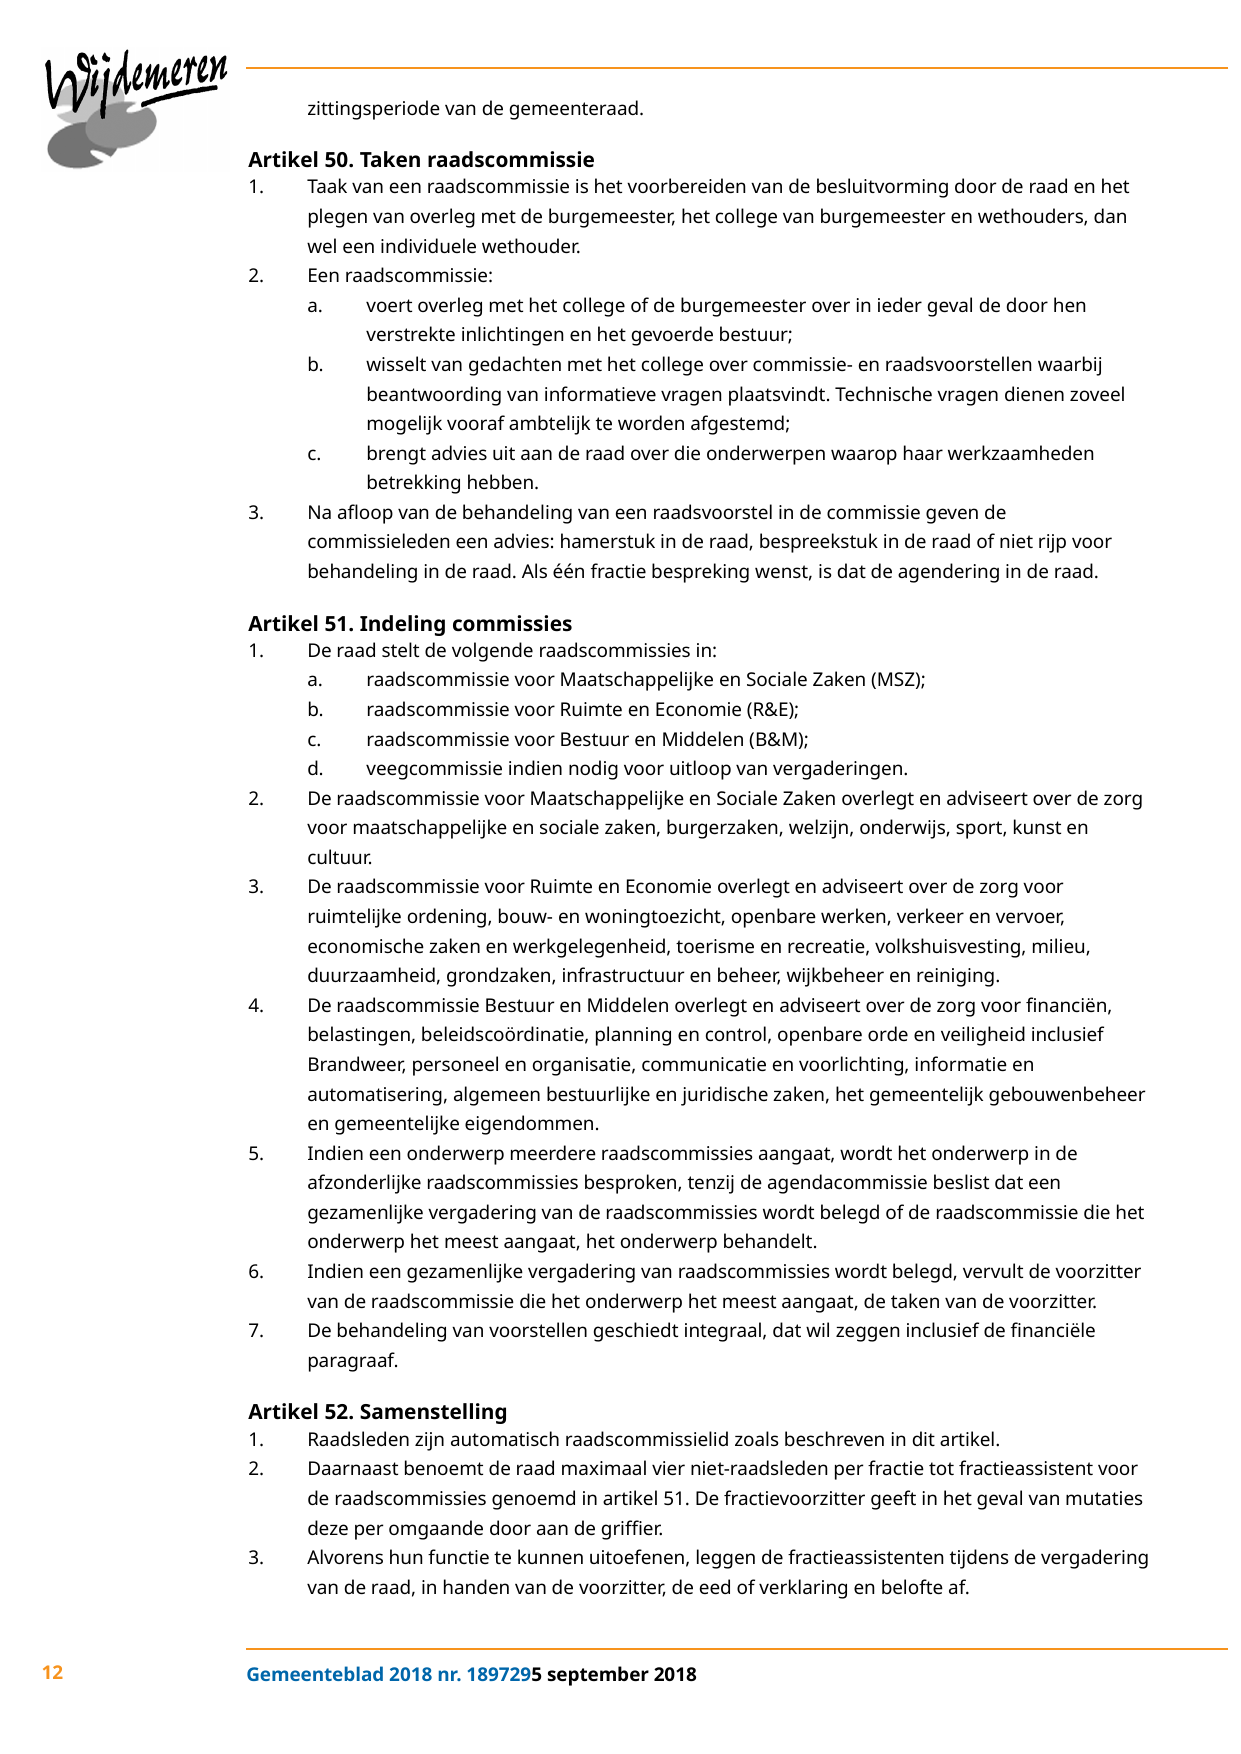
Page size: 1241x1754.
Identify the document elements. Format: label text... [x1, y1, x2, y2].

list De behandeling van voorstellen geschiedt integraal, dat wil zeggen inclusief de financiële paragraaf. [248, 1317, 1152, 1373]
list Raadsleden zijn automatisch raadscommissielid zoals beschreven in dit artikel. [248, 1426, 1152, 1452]
list De raad stelt de volgende raadscommissies in: [248, 637, 1152, 663]
list Na afloop van de behandeling van een raadsvoorstel in de commissie geven de commissieleden een advies: hamerstuk in de raad, bespreekstuk in de raad of niet rijp voor behandeling in de raad. Als één fractie bespreking wenst, is dat de agendering in de raad. [248, 499, 1152, 584]
text Artikel 52. Samenstelling [248, 1397, 1152, 1426]
list wisselt van gedachten met het college over commissie- en raadsvoorstellen waarbij beantwoording van informatieve vragen plaatsvindt. Technische vragen dienen zoveel mogelijk vooraf ambtelijk te worden afgestemd; [307, 351, 1152, 436]
list De raadscommissie voor Ruimte en Economie overlegt en adviseert over de zorg voor ruimtelijke ordening, bouw- en woningtoezicht, openbare werken, verkeer en vervoer, economische zaken en werkgelegenheid, toerisme en recreatie, volkshuisvesting, milieu, duurzaamheid, grondzaken, infrastructuur en beheer, wijkbeheer en reiniging. [248, 874, 1152, 988]
text Artikel 50. Taken raadscommissie [248, 145, 1152, 174]
list Taak van een raadscommissie is het voorbereiden van de besluitvorming door de raad en het plegen van overleg met de burgemeester, het college van burgemeester en wethouders, dan wel een individuele wethouder. [248, 174, 1152, 258]
list Een raadscommissie: [248, 262, 1152, 288]
list Daarnaast benoemt de raad maximaal vier niet-raadsleden per fractie tot fractieassistent voor de raadscommissies genoemd in artikel 51. De fractievoorzitter geeft in het geval van mutaties deze per omgaande door aan de griffier. [248, 1456, 1152, 1540]
list Alvorens hun functie te kunnen uitoefenen, leggen de fractieassistenten tijdens de vergadering van de raad, in handen van de voorzitter, de eed of verklaring en belofte af. [248, 1544, 1152, 1599]
list De raadscommissie Bestuur en Middelen overlegt en adviseert over de zorg voor financiën, belastingen, beleidscoördinatie, planning en control, openbare orde en veiligheid inclusief Brandweer, personeel en organisatie, communicatie en voorlichting, informatie en automatisering, algemeen bestuurlijke en juridische zaken, het gemeentelijk gebouwenbeheer en gemeentelijke eigendommen. [248, 992, 1152, 1136]
list raadscommissie voor Maatschappelijke en Sociale Zaken (MSZ); [307, 667, 1152, 692]
list Indien een onderwerp meerdere raadscommissies aangaat, wordt het onderwerp in de afzonderlijke raadscommissies besproken, tenzij de agendacommissie beslist dat een gezamenlijke vergadering van de raadscommissies wordt belegd of de raadscommissie die het onderwerp het meest aangaat, het onderwerp behandelt. [248, 1140, 1152, 1254]
list Indien een gezamenlijke vergadering van raadscommissies wordt belegd, vervult de voorzitter van de raadscommissie die het onderwerp het meest aangaat, de taken van de voorzitter. [248, 1258, 1152, 1314]
list veegcommissie indien nodig voor uitloop van vergaderingen. [307, 755, 1152, 781]
text Artikel 51. Indeling commissies [248, 609, 1152, 637]
list De raadscommissie voor Maatschappelijke en Sociale Zaken overlegt en adviseert over de zorg voor maatschappelijke en sociale zaken, burgerzaken, welzijn, onderwijs, sport, kunst en cultuur. [248, 785, 1152, 870]
list raadscommissie voor Ruimte en Economie (R&E); [307, 696, 1152, 722]
list voert overleg met het college of de burgemeester over in ieder geval de door hen verstrekte inlichtingen en het gevoerde bestuur; [307, 292, 1152, 347]
list raadscommissie voor Bestuur en Middelen (B&M); [307, 726, 1152, 752]
list brengt advies uit aan de raad over die onderwerpen waarop haar werkzaamheden betrekking hebben. [307, 440, 1152, 495]
picture [41, 47, 231, 172]
list zittingsperiode van de gemeenteraad. [248, 95, 1152, 121]
